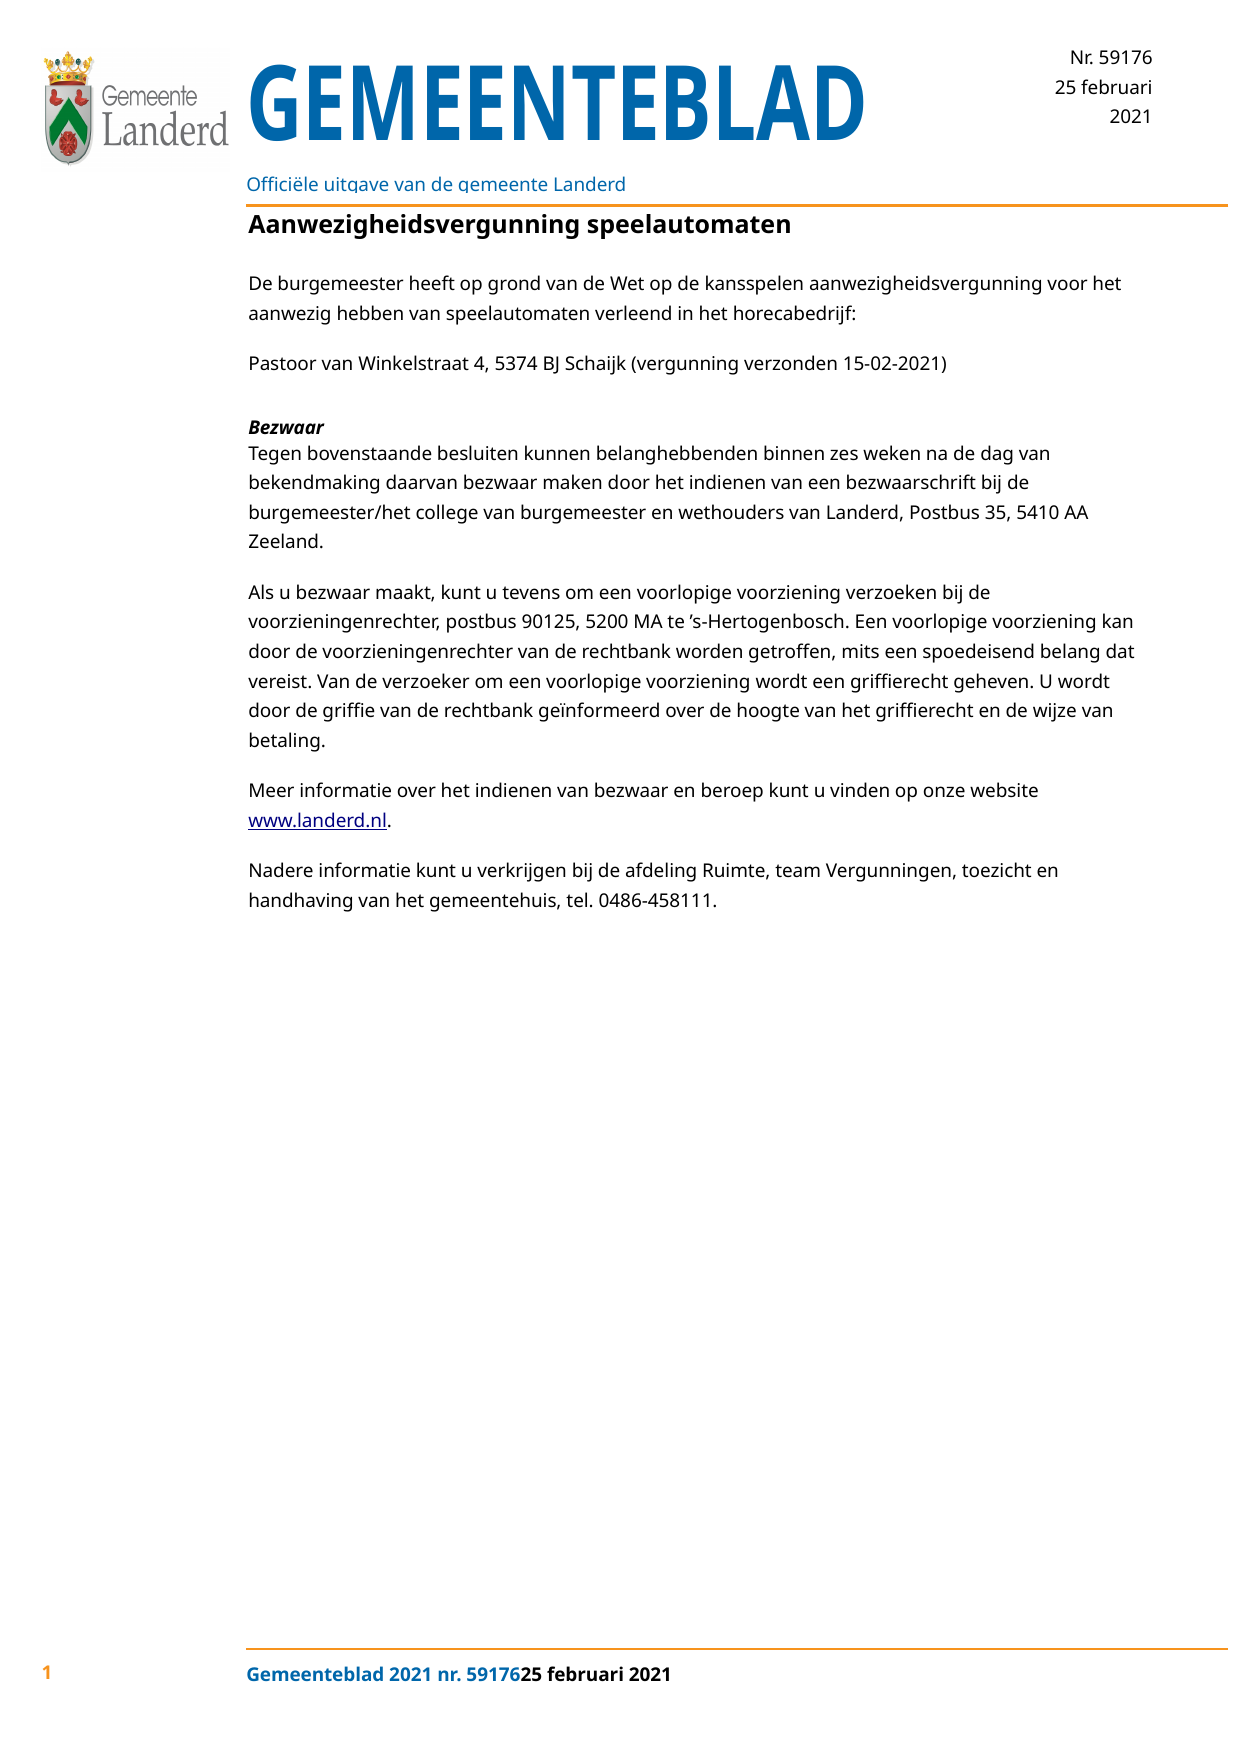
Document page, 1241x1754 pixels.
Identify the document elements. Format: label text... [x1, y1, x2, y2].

text Bezwaar [248, 414, 1152, 440]
text Als u bezwaar maakt, kunt u tevens om een voorlopige voorziening verzoeken bij de voorzieningenrechter, postbus 90125, 5200 MA te ’s-Hertogenbosch. Een voorlopige voorziening kan door de voorzieningenrechter van de rechtbank worden getroffen, mits een spoedeisend belang dat vereist. Van de verzoeker om een voorlopige voorziening wordt een griffierecht geheven. U wordt door de griffie van de rechtbank geïnformeerd over de hoogte van het griffierecht en de wijze van betaling. [248, 579, 1152, 753]
text De burgemeester heeft op grond van de Wet op de kansspelen aanwezigheidsvergunning voor het aanwezig hebben van speelautomaten verleend in het horecabedrijf: [248, 270, 1152, 326]
text Nadere informatie kunt u verkrijgen bij de afdeling Ruimte, team Vergunningen, toezicht en handhaving van het gemeentehuis, tel. 0486-458111. [248, 857, 1152, 913]
text Aanwezigheidsvergunning speelautomaten [248, 207, 1152, 241]
text Tegen bovenstaande besluiten kunnen belanghebbenden binnen zes weken na de dag van bekendmaking daarvan bezwaar maken door het indienen van een bezwaarschrift bij de burgemeester/het college van burgemeester en wethouders van Landerd, Postbus 35, 5410 AA Zeeland. [248, 440, 1152, 554]
text Pastoor van Winkelstraat 4, 5374 BJ Schaijk (vergunning verzonden 15-02-2021) [248, 350, 1152, 376]
picture [41, 47, 231, 172]
text Meer informatie over het indienen van bezwaar en beroep kunt u vinden op onze website www.landerd.nl. [248, 777, 1152, 833]
